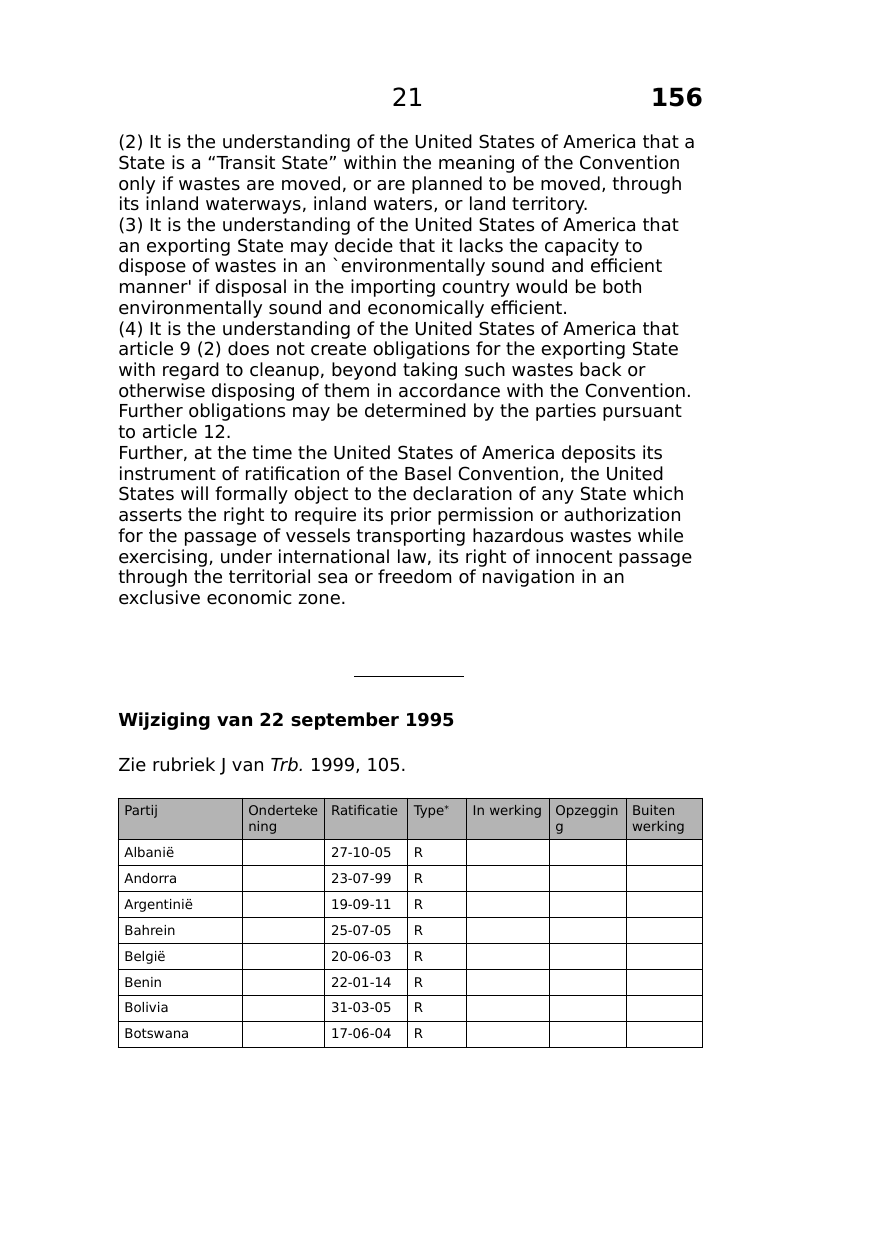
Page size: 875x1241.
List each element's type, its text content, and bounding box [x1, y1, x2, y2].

table_cell R [408, 840, 466, 865]
table_cell [550, 892, 626, 917]
table_cell [467, 944, 549, 969]
table_cell Bolivia [119, 996, 242, 1021]
table_cell 25-07-05 [325, 918, 407, 943]
table_cell [243, 892, 324, 917]
table_cell Benin [119, 970, 242, 995]
table_cell [550, 996, 626, 1021]
text (4) It is the understanding of the United States of America that article 9 (2) does not create obligations for the exporting State with regard to cleanup, beyond taking such wastes back or otherwise disposing of them in accordance with the Convention. Further obligations may be determined by the parties pursuant to article 12. [118, 318, 703, 443]
table_cell Bahrein [119, 918, 242, 943]
table_cell [467, 892, 549, 917]
table_cell 19-09-11 [325, 892, 407, 917]
table_cell [243, 996, 324, 1021]
table_cell [627, 1022, 702, 1047]
table_header In werking [467, 799, 549, 839]
text Further, at the time the United States of America deposits its instrument of ratification of the Basel Convention, the United States will formally object to the declaration of any State which asserts the right to require its prior permission or authorization for the passage of vessels transporting hazardous wastes while exercising, under international law, its right of innocent passage through the territorial sea or freedom of navigation in an exclusive economic zone. [118, 443, 703, 609]
table_cell [627, 918, 702, 943]
table_cell [550, 918, 626, 943]
table_cell [467, 866, 549, 891]
table_header Buiten werking [627, 799, 702, 839]
table_cell [243, 866, 324, 891]
table_cell Botswana [119, 1022, 242, 1047]
table_cell Argentinië [119, 892, 242, 917]
table_cell 31-03-05 [325, 996, 407, 1021]
table_cell R [408, 1022, 466, 1047]
table_cell R [408, 866, 466, 891]
table_cell België [119, 944, 242, 969]
table_cell R [408, 970, 466, 995]
table_header Ratificatie [325, 799, 407, 839]
table_cell 17-06-04 [325, 1022, 407, 1047]
table_cell R [408, 918, 466, 943]
text Zie rubriek J van Trb. 1999, 105. [118, 755, 703, 776]
table_cell R [408, 892, 466, 917]
table_cell [550, 1022, 626, 1047]
subtitle Wijziging van 22 september 1995 [118, 709, 703, 730]
table_cell [243, 918, 324, 943]
table_cell [550, 866, 626, 891]
table_cell [243, 1022, 324, 1047]
table_header Partij [119, 799, 242, 839]
table_cell [467, 1022, 549, 1047]
table_cell 23-07-99 [325, 866, 407, 891]
table_cell [627, 892, 702, 917]
table_cell R [408, 996, 466, 1021]
table_cell [627, 866, 702, 891]
table_cell Albanië [119, 840, 242, 865]
table_cell 20-06-03 [325, 944, 407, 969]
table_cell Andorra [119, 866, 242, 891]
table_header Opzegging [550, 799, 626, 839]
table_cell [467, 996, 549, 1021]
table_cell 22-01-14 [325, 970, 407, 995]
table_cell [627, 970, 702, 995]
table_cell [627, 944, 702, 969]
table_cell R [408, 944, 466, 969]
table_cell [467, 970, 549, 995]
table_header Type* [408, 799, 466, 839]
table_cell 27-10-05 [325, 840, 407, 865]
text (2) It is the understanding of the United States of America that a State is a “Transit State” within the meaning of the Convention only if wastes are moved, or are planned to be moved, through its inland waterways, inland waters, or land territory. [118, 132, 703, 215]
table_cell [550, 944, 626, 969]
text (3) It is the understanding of the United States of America that an exporting State may decide that it lacks the capacity to dispose of wastes in an `environmentally sound and efficient manner' if disposal in the importing country would be both environmentally sound and economically efficient. [118, 215, 703, 318]
table_cell [467, 918, 549, 943]
table_cell [467, 840, 549, 865]
table_cell [550, 840, 626, 865]
table_cell [627, 840, 702, 865]
table_cell [627, 996, 702, 1021]
table_cell [550, 970, 626, 995]
table_cell [243, 944, 324, 969]
table_cell [243, 840, 324, 865]
table_header Ondertekening [243, 799, 324, 839]
table_cell [243, 970, 324, 995]
